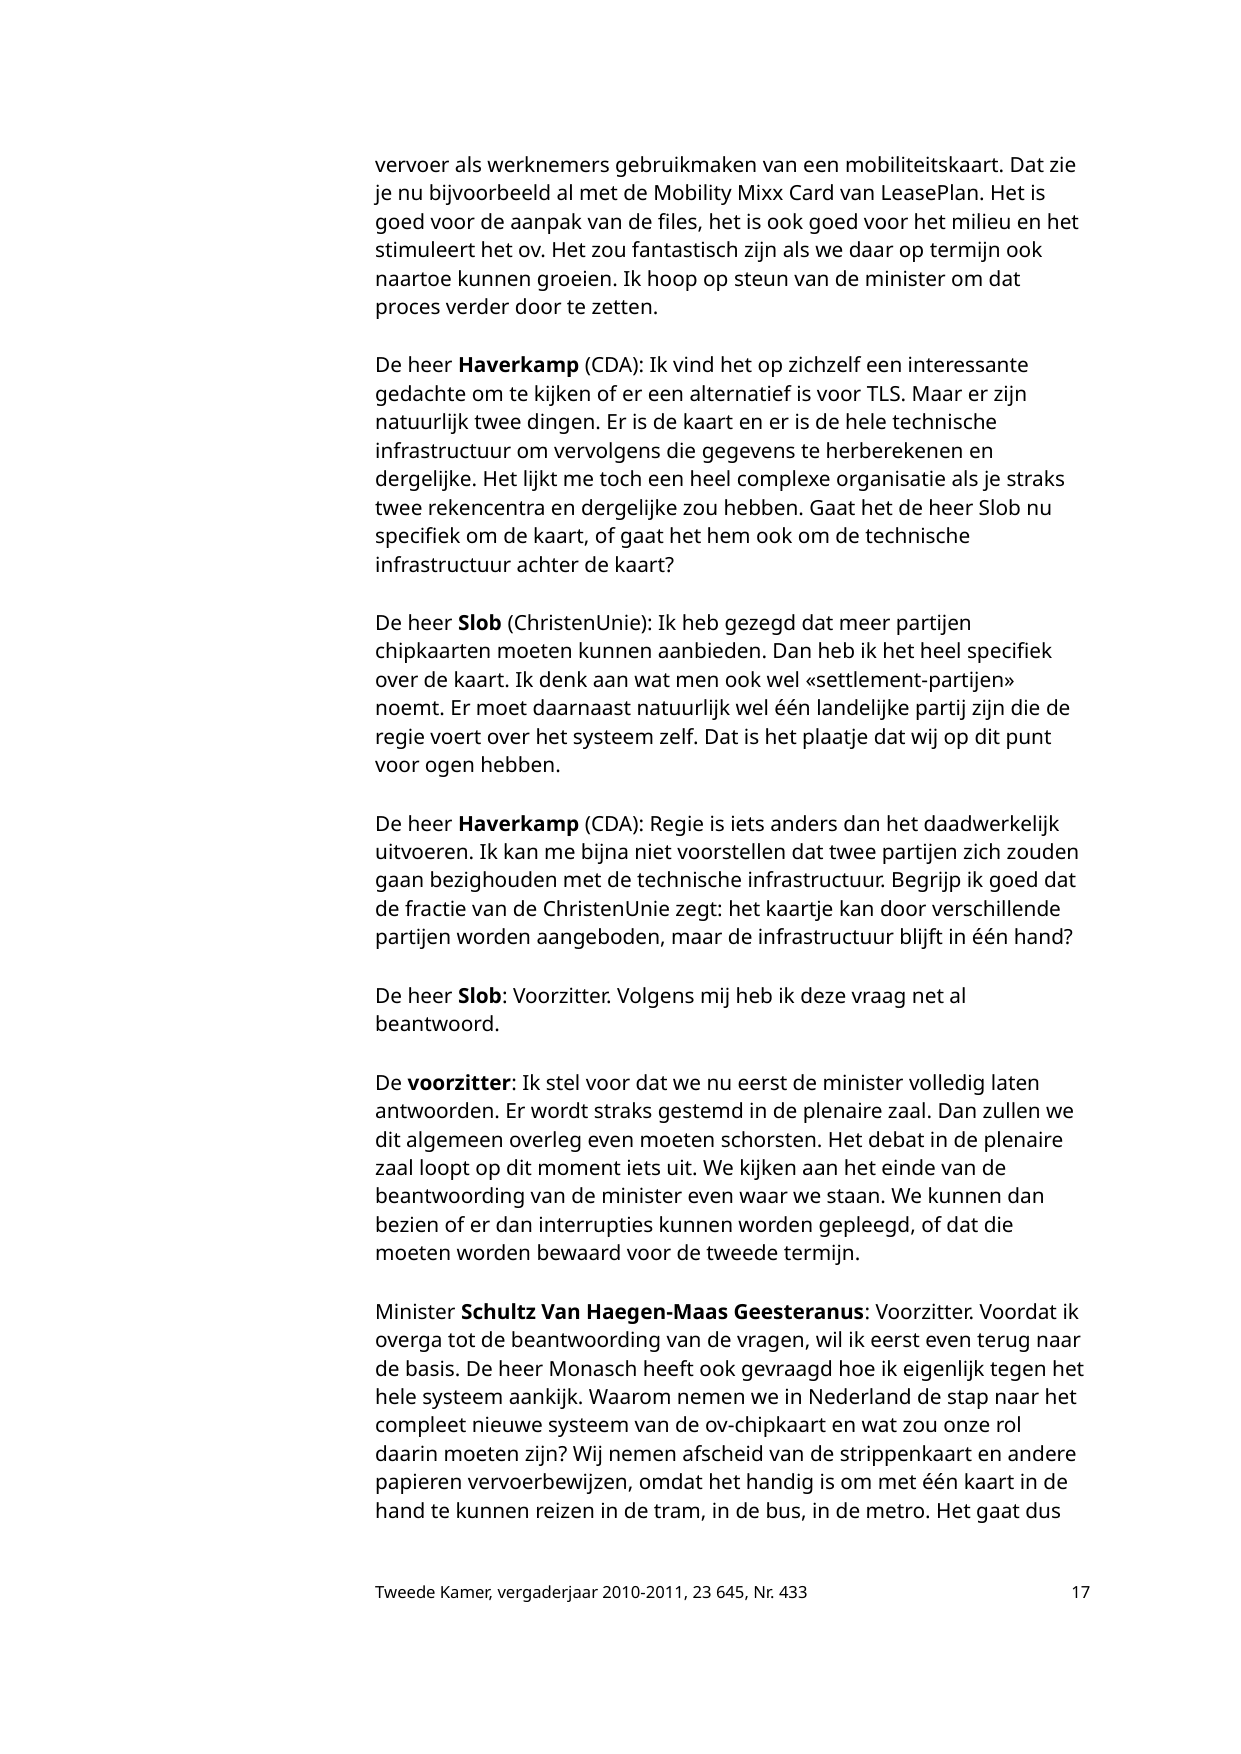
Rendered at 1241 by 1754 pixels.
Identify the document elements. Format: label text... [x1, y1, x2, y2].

text De heer Slob: Voorzitter. Volgens mij heb ik deze vraag net al beantwoord. [375, 981, 1090, 1038]
text Minister Schultz Van Haegen-Maas Geesteranus: Voorzitter. Voordat ik overga tot de beantwoording van de vragen, wil ik eerst even terug naar de basis. De heer Monasch heeft ook gevraagd hoe ik eigenlijk tegen het hele systeem aankijk. Waarom nemen we in Nederland de stap naar het compleet nieuwe systeem van de ov-chipkaart en wat zou onze rol daarin moeten zijn? Wij nemen afscheid van de strippenkaart en andere papieren vervoerbewijzen, omdat het handig is om met één kaart in de hand te kunnen reizen in de tram, in de bus, in de metro. Het gaat dus [375, 1297, 1090, 1524]
text De heer Slob (ChristenUnie): Ik heb gezegd dat meer partijen chipkaarten moeten kunnen aanbieden. Dan heb ik het heel specifiek over de kaart. Ik denk aan wat men ook wel «settlement-partijen» noemt. Er moet daarnaast natuurlijk wel één landelijke partij zijn die de regie voert over het systeem zelf. Dat is het plaatje dat wij op dit punt voor ogen hebben. [375, 608, 1090, 779]
text De heer Haverkamp (CDA): Ik vind het op zichzelf een interessante gedachte om te kijken of er een alternatief is voor TLS. Maar er zijn natuurlijk twee dingen. Er is de kaart en er is de hele technische infrastructuur om vervolgens die gegevens te herberekenen en dergelijke. Het lijkt me toch een heel complexe organisatie als je straks twee rekencentra en dergelijke zou hebben. Gaat het de heer Slob nu specifiek om de kaart, of gaat het hem ook om de technische infrastructuur achter de kaart? [375, 351, 1090, 578]
text De heer Haverkamp (CDA): Regie is iets anders dan het daadwerkelijk uitvoeren. Ik kan me bijna niet voorstellen dat twee partijen zich zouden gaan bezighouden met de technische infrastructuur. Begrijp ik goed dat de fractie van de ChristenUnie zegt: het kaartje kan door verschillende partijen worden aangeboden, maar de infrastructuur blijft in één hand? [375, 809, 1090, 951]
text De voorzitter: Ik stel voor dat we nu eerst de minister volledig laten antwoorden. Er wordt straks gestemd in de plenaire zaal. Dan zullen we dit algemeen overleg even moeten schorsten. Het debat in de plenaire zaal loopt op dit moment iets uit. We kijken aan het einde van de beantwoording van de minister even waar we staan. We kunnen dan bezien of er dan interrupties kunnen worden gepleegd, of dat die moeten worden bewaard voor de tweede termijn. [375, 1068, 1090, 1267]
text vervoer als werknemers gebruikmaken van een mobiliteitskaart. Dat zie je nu bijvoorbeeld al met de Mobility Mixx Card van LeasePlan. Het is goed voor de aanpak van de files, het is ook goed voor het milieu en het stimuleert het ov. Het zou fantastisch zijn als we daar op termijn ook naartoe kunnen groeien. Ik hoop op steun van de minister om dat proces verder door te zetten. [375, 150, 1090, 321]
